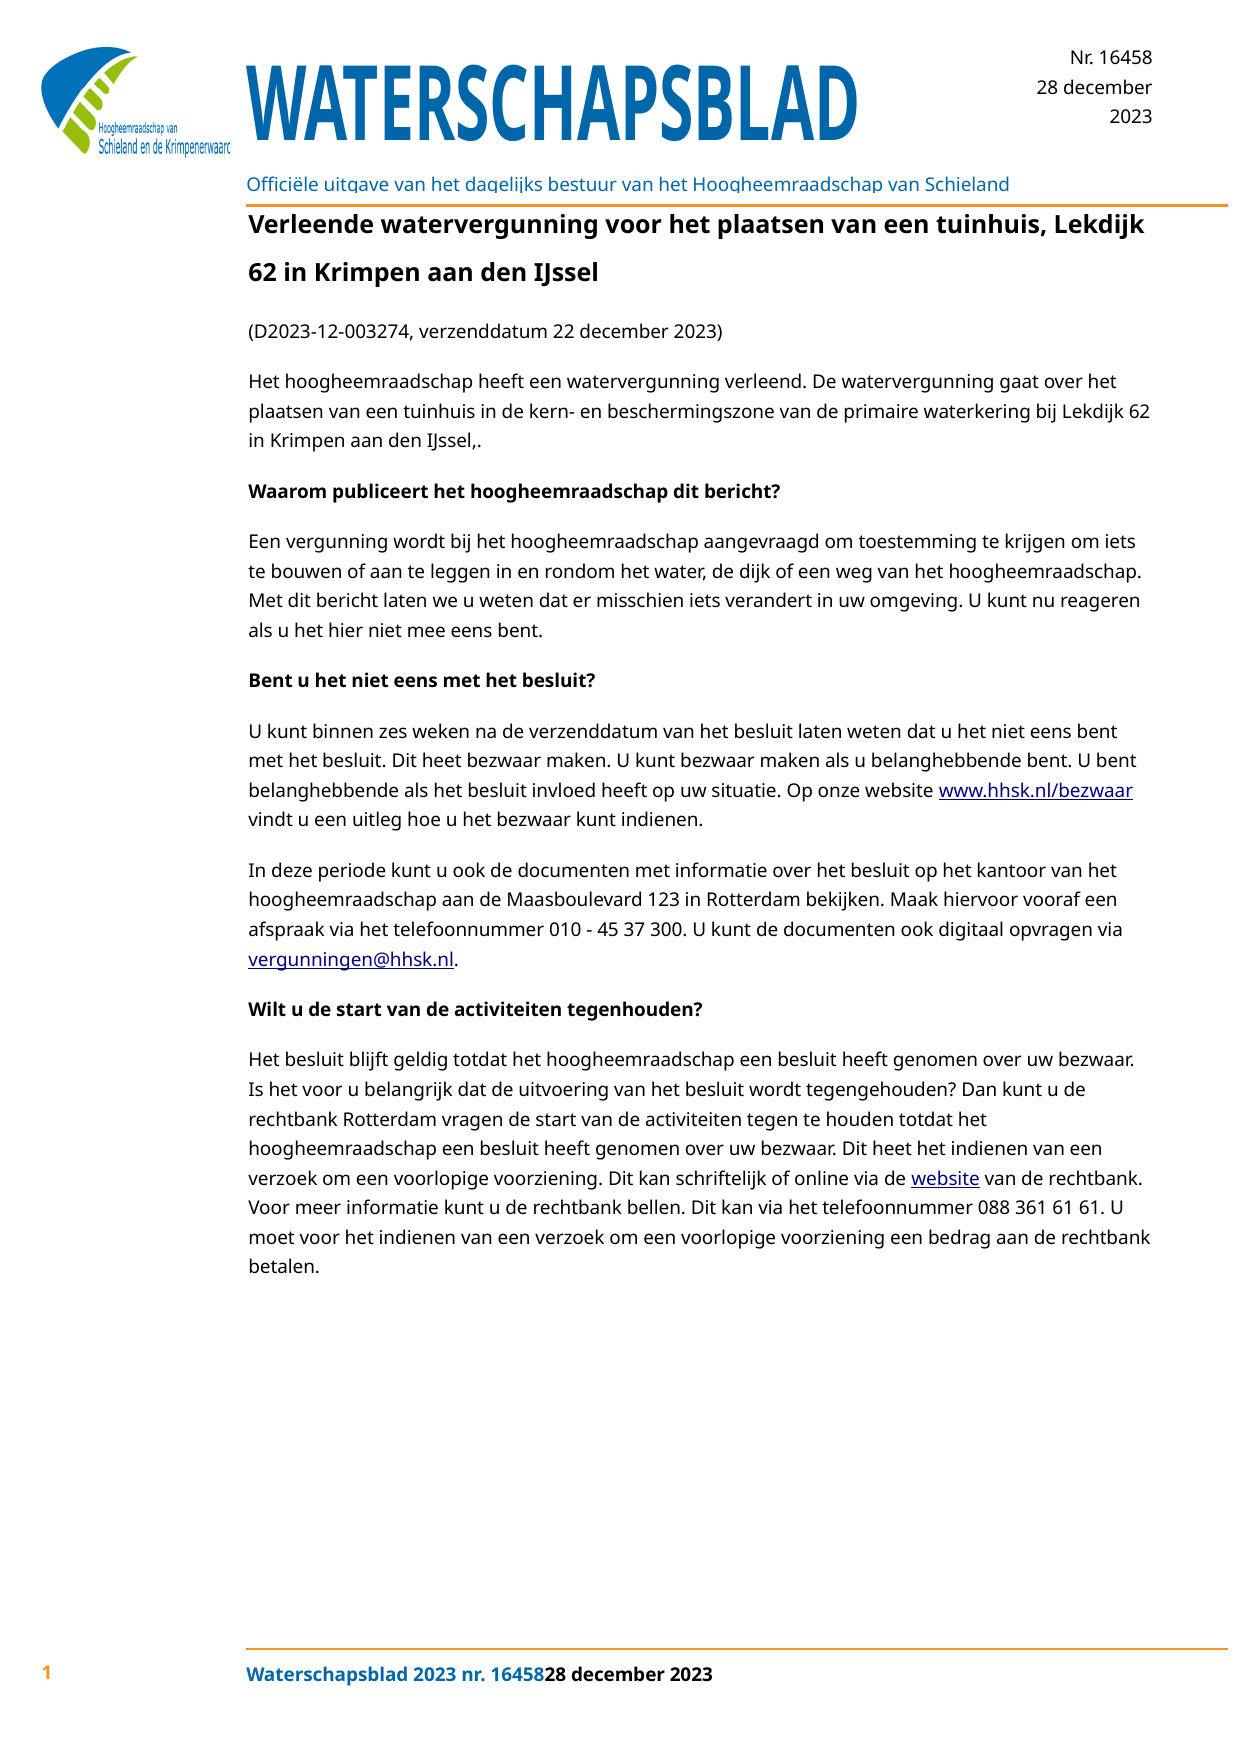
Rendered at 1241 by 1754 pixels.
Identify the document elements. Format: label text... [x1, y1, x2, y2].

text (D2023-12-003274, verzenddatum 22 december 2023) [248, 318, 1152, 344]
picture [41, 47, 231, 172]
text Waarom publiceert het hoogheemraadschap dit bericht? [248, 478, 1152, 504]
text In deze periode kunt u ook de documenten met informatie over het besluit op het kantoor van het hoogheemraadschap aan de Maasboulevard 123 in Rotterdam bekijken. Maak hiervoor vooraf een afspraak via het telefoonnummer 010 - 45 37 300. U kunt de documenten ook digitaal opvragen via vergunningen@hhsk.nl. [248, 857, 1152, 972]
text Het hoogheemraadschap heeft een watervergunning verleend. De watervergunning gaat over het plaatsen van een tuinhuis in de kern- en beschermingszone van de primaire waterkering bij Lekdijk 62 in Krimpen aan den IJssel,. [248, 368, 1152, 453]
text Het besluit blijft geldig totdat het hoogheemraadschap een besluit heeft genomen over uw bezwaar. Is het voor u belangrijk dat de uitvoering van het besluit wordt tegengehouden? Dan kunt u de rechtbank Rotterdam vragen de start van de activiteiten tegen te houden totdat het hoogheemraadschap een besluit heeft genomen over uw bezwaar. Dit heet het indienen van een verzoek om een voorlopige voorziening. Dit kan schriftelijk of online via de website van de rechtbank. Voor meer informatie kunt u de rechtbank bellen. Dit kan via het telefoonnummer 088 361 61 61. U moet voor het indienen van een verzoek om een voorlopige voorziening een bedrag aan de rechtbank betalen. [248, 1047, 1152, 1279]
text Bent u het niet eens met het besluit? [248, 667, 1152, 693]
text Een vergunning wordt bij het hoogheemraadschap aangevraagd om toestemming te krijgen om iets te bouwen of aan te leggen in en rondom het water, de dijk of een weg van het hoogheemraadschap. Met dit bericht laten we u weten dat er misschien iets verandert in uw omgeving. U kunt nu reageren als u het hier niet mee eens bent. [248, 528, 1152, 643]
text Wilt u de start van de activiteiten tegenhouden? [248, 996, 1152, 1022]
text Verleende watervergunning voor het plaatsen van een tuinhuis, Lekdijk 62 in Krimpen aan den IJssel [248, 207, 1152, 288]
text U kunt binnen zes weken na de verzenddatum van het besluit laten weten dat u het niet eens bent met het besluit. Dit heet bezwaar maken. U kunt bezwaar maken als u belanghebbende bent. U bent belanghebbende als het besluit invloed heeft op uw situatie. Op onze website www.hhsk.nl/bezwaar vindt u een uitleg hoe u het bezwaar kunt indienen. [248, 718, 1152, 832]
